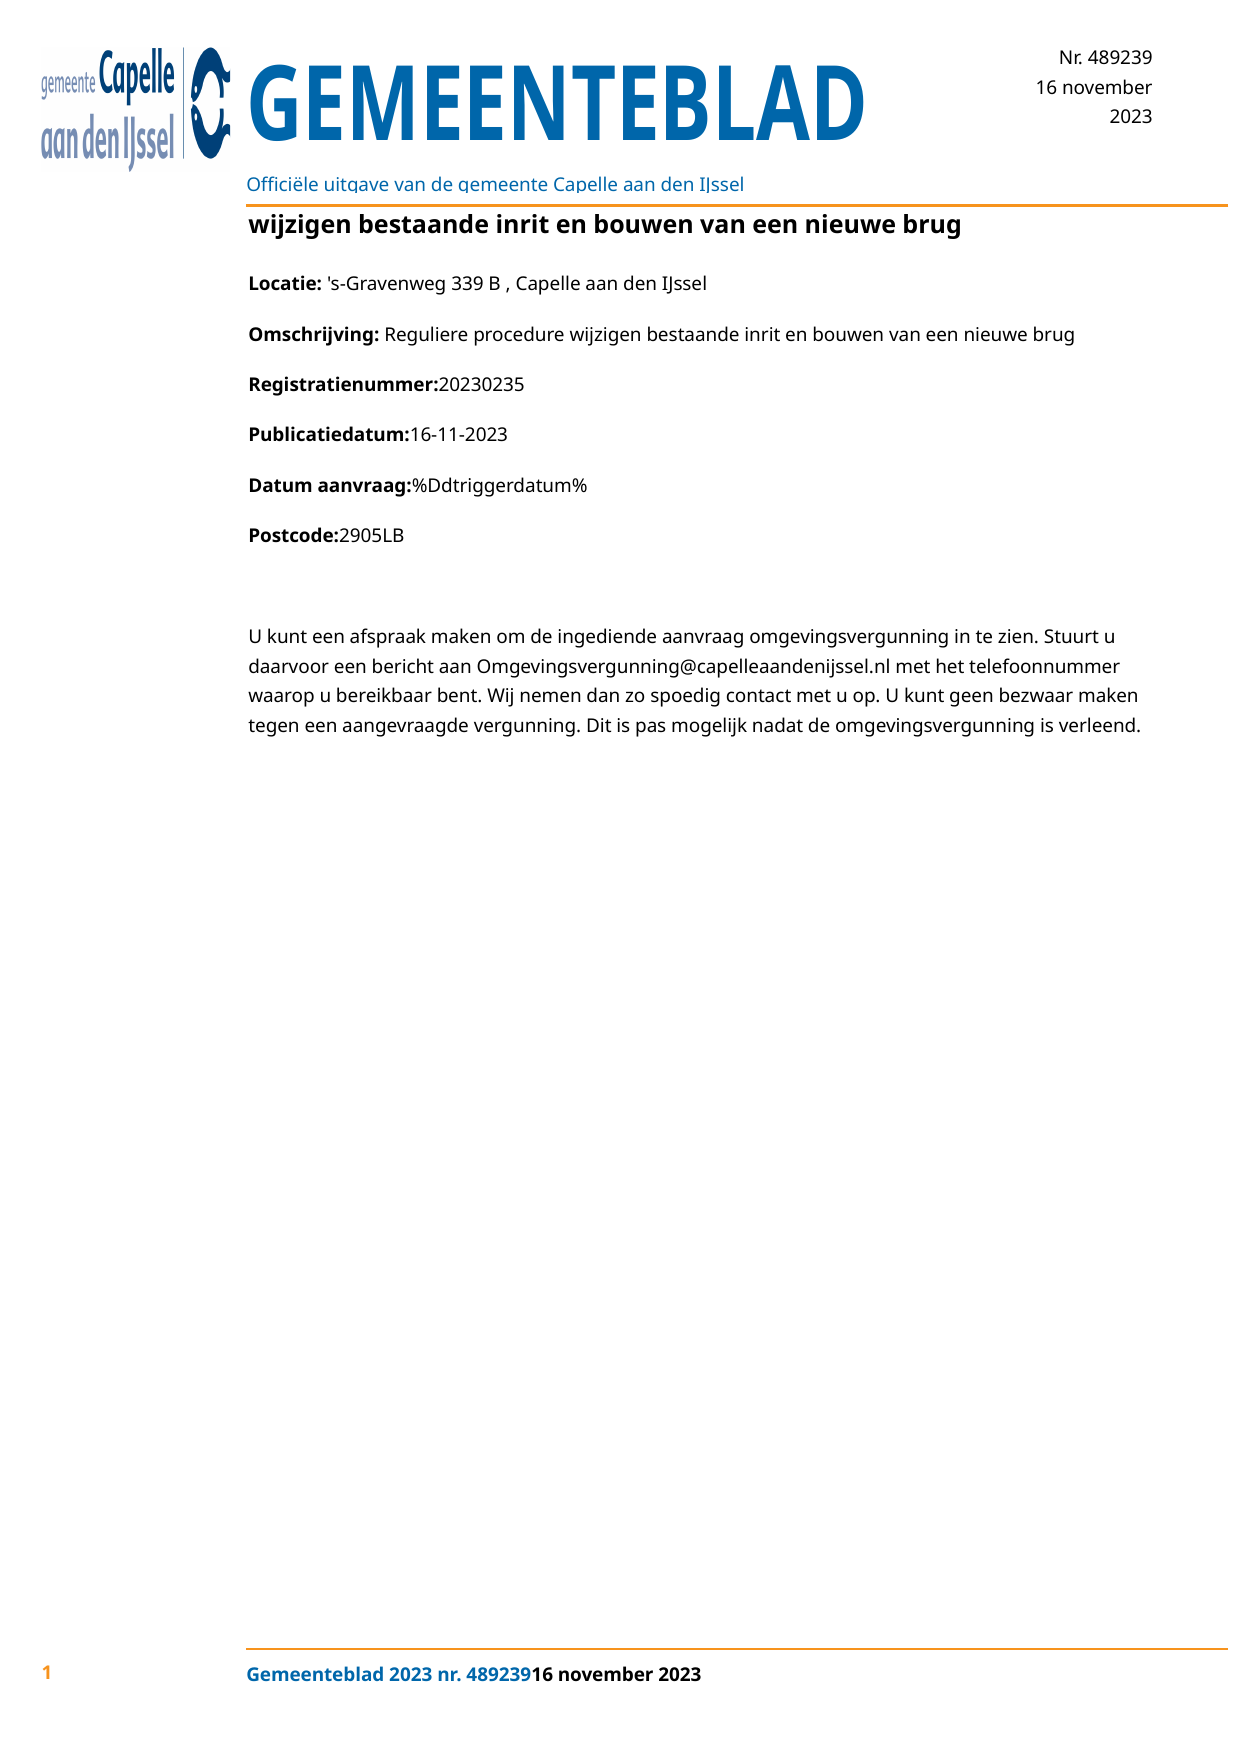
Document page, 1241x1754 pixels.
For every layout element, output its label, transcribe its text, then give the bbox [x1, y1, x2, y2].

text wijzigen bestaande inrit en bouwen van een nieuwe brug [248, 207, 1152, 241]
text Publicatiedatum:16-11-2023 [248, 422, 1152, 447]
text Locatie: 's-Gravenweg 339 B , Capelle aan den IJssel [248, 270, 1152, 296]
text U kunt een afspraak maken om de ingediende aanvraag omgevingsvergunning in te zien. Stuurt u daarvoor een bericht aan Omgevingsvergunning@capelleaandenijssel.nl met het telefoonnummer waarop u bereikbaar bent. Wij nemen dan zo spoedig contact met u op. U kunt geen bezwaar maken tegen een aangevraagde vergunning. Dit is pas mogelijk nadat de omgevingsvergunning is verleend. [248, 623, 1152, 738]
text Datum aanvraag:%Ddtriggerdatum% [248, 472, 1152, 498]
text Omschrijving: Reguliere procedure wijzigen bestaande inrit en bouwen van een nieuwe brug [248, 321, 1152, 346]
picture [41, 47, 231, 172]
text Registratienummer:20230235 [248, 371, 1152, 397]
text Postcode:2905LB [248, 522, 1152, 548]
